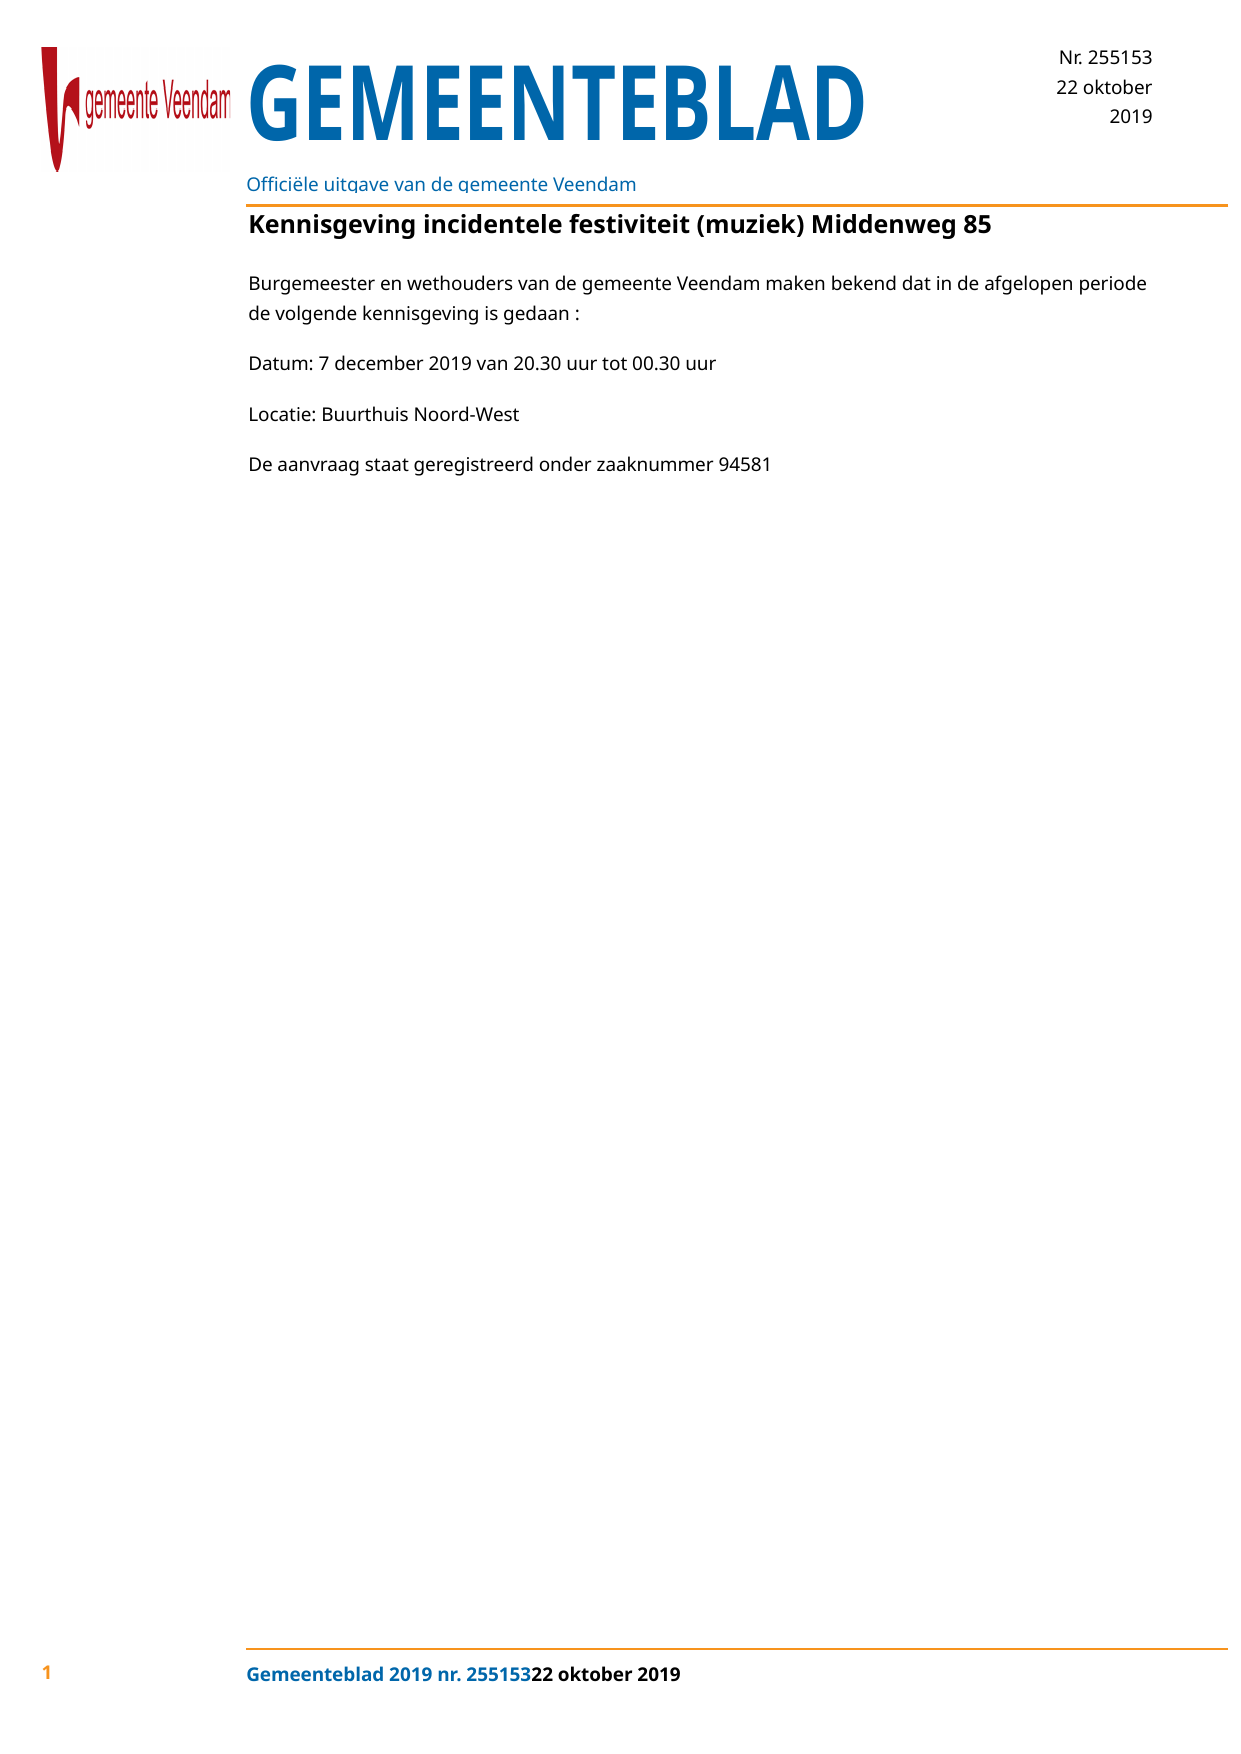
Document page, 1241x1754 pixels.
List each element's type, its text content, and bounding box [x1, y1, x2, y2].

text Burgemeester en wethouders van de gemeente Veendam maken bekend dat in de afgelopen periode de volgende kennisgeving is gedaan : [248, 270, 1152, 326]
picture [41, 47, 231, 172]
text Kennisgeving incidentele festiviteit (muziek) Middenweg 85 [248, 207, 1152, 241]
text De aanvraag staat geregistreerd onder zaaknummer 94581 [248, 451, 1152, 477]
text Locatie: Buurthuis Noord-West [248, 401, 1152, 426]
text Datum: 7 december 2019 van 20.30 uur tot 00.30 uur [248, 350, 1152, 376]
